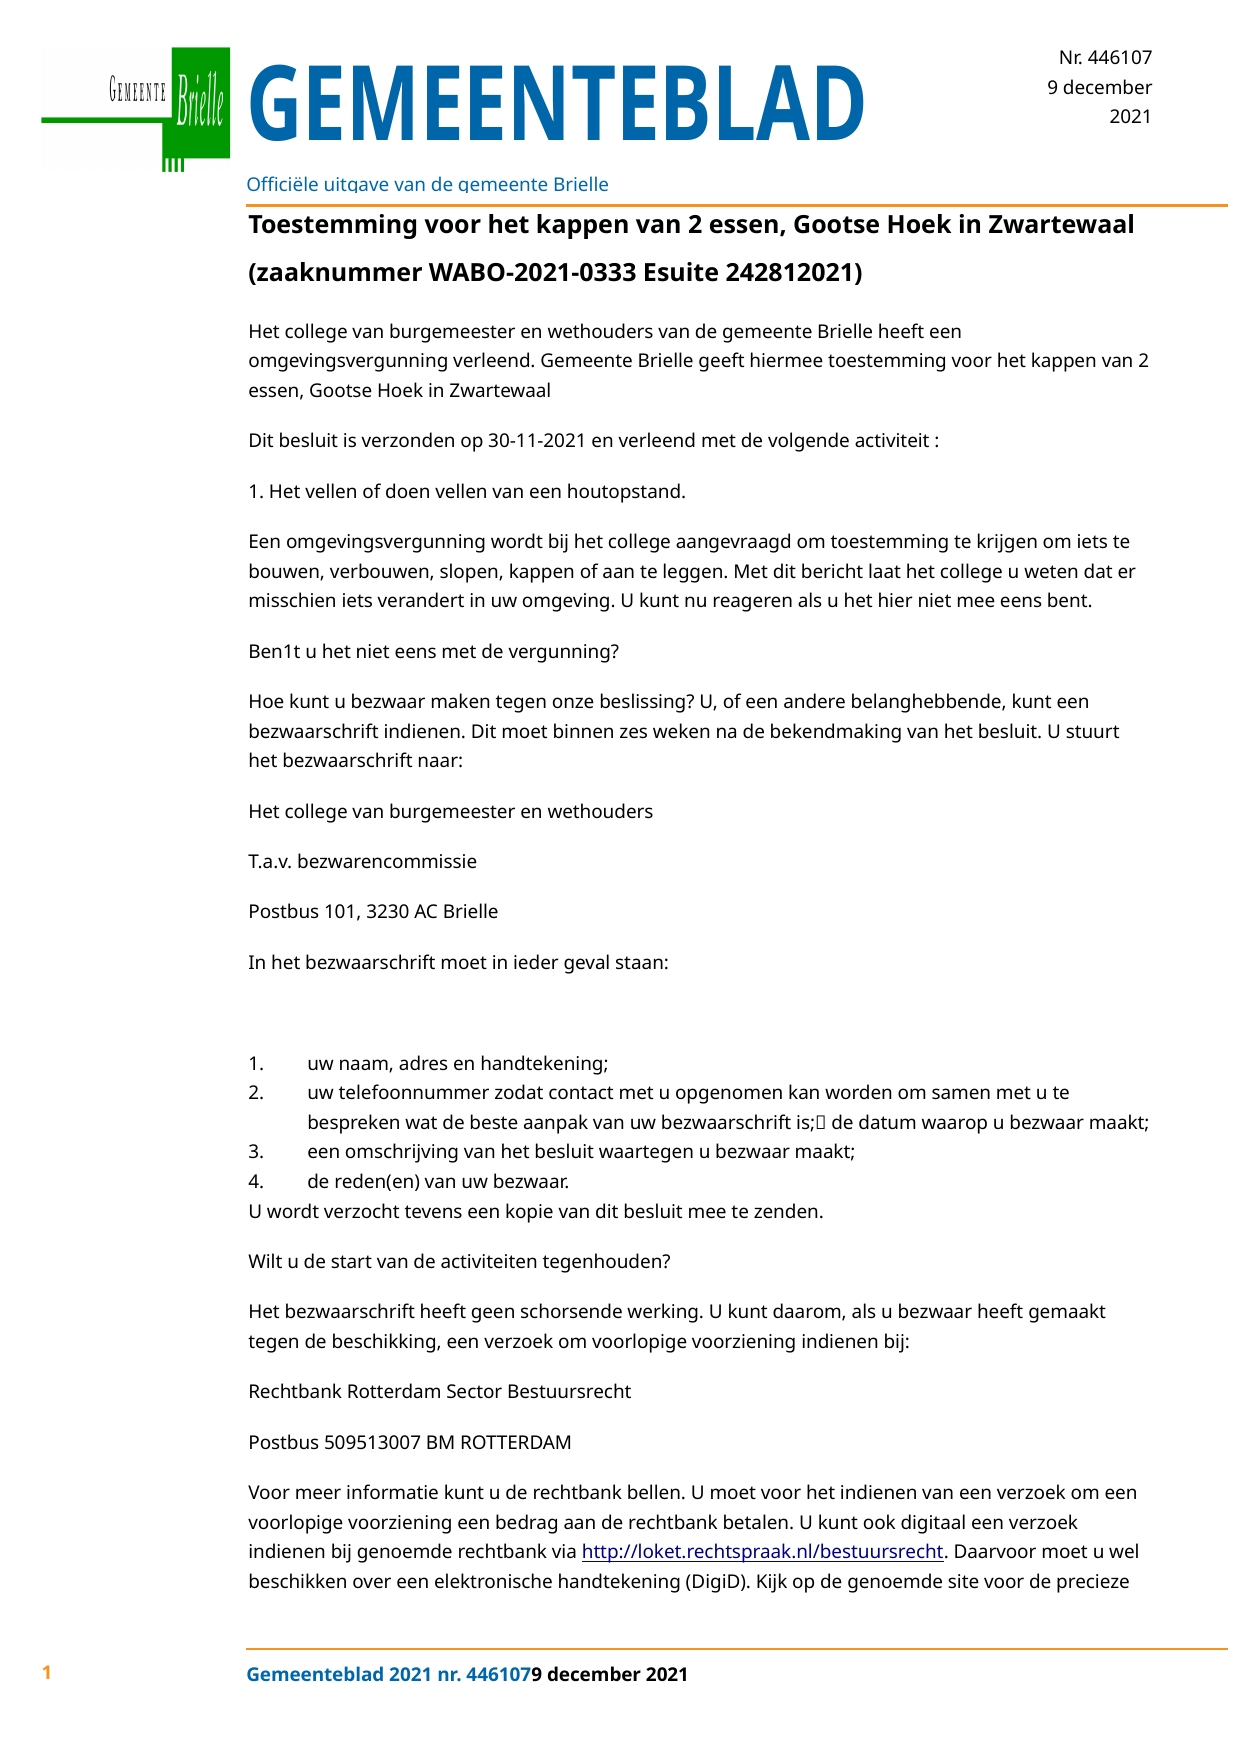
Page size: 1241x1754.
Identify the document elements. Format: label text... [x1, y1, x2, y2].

text In het bezwaarschrift moet in ieder geval staan: [248, 949, 1152, 975]
text Het college van burgemeester en wethouders van de gemeente Brielle heeft een omgevingsvergunning verleend. Gemeente Brielle geeft hiermee toestemming voor het kappen van 2 essen, Gootse Hoek in Zwartewaal [248, 318, 1152, 403]
text 1. Het vellen of doen vellen van een houtopstand. [248, 478, 1152, 504]
list de reden(en) van uw bezwaar. [248, 1168, 1152, 1194]
list uw naam, adres en handtekening; [248, 1050, 1152, 1076]
list uw telefoonnummer zodat contact met u opgenomen kan worden om samen met u te bespreken wat de beste aanpak van uw bezwaarschrift is; de datum waarop u bezwaar maakt; [248, 1079, 1152, 1135]
text Het college van burgemeester en wethouders [248, 798, 1152, 824]
text Voor meer informatie kunt u de rechtbank bellen. U moet voor het indienen van een verzoek om een voorlopige voorziening een bedrag aan de rechtbank betalen. U kunt ook digitaal een verzoek indienen bij genoemde rechtbank via http://loket.rechtspraak.nl/bestuursrecht. Daarvoor moet u wel beschikken over een elektronische handtekening (DigiD). Kijk op de genoemde site voor de precieze [248, 1479, 1152, 1594]
text U wordt verzocht tevens een kopie van dit besluit mee te zenden. [248, 1198, 1152, 1224]
text Ben1t u het niet eens met de vergunning? [248, 638, 1152, 664]
text Postbus 101, 3230 AC Brielle [248, 899, 1152, 924]
text Rechtbank Rotterdam Sector Bestuursrecht [248, 1379, 1152, 1404]
text Een omgevingsvergunning wordt bij het college aangevraagd om toestemming te krijgen om iets te bouwen, verbouwen, slopen, kappen of aan te leggen. Met dit bericht laat het college u weten dat er misschien iets verandert in uw omgeving. U kunt nu reageren als u het hier niet mee eens bent. [248, 528, 1152, 613]
text Het bezwaarschrift heeft geen schorsende werking. U kunt daarom, als u bezwaar heeft gemaakt tegen de beschikking, een verzoek om voorlopige voorziening indienen bij: [248, 1299, 1152, 1354]
list een omschrijving van het besluit waartegen u bezwaar maakt; [248, 1139, 1152, 1164]
picture [41, 47, 231, 172]
text Wilt u de start van de activiteiten tegenhouden? [248, 1248, 1152, 1274]
text T.a.v. bezwarencommissie [248, 848, 1152, 874]
text Toestemming voor het kappen van 2 essen, Gootse Hoek in Zwartewaal (zaaknummer WABO-2021-0333 Esuite 242812021) [248, 207, 1152, 288]
text Postbus 509513007 BM ROTTERDAM [248, 1429, 1152, 1455]
text Hoe kunt u bezwaar maken tegen onze beslissing? U, of een andere belanghebbende, kunt een bezwaarschrift indienen. Dit moet binnen zes weken na de bekendmaking van het besluit. U stuurt het bezwaarschrift naar: [248, 688, 1152, 773]
text Dit besluit is verzonden op 30-11-2021 en verleend met de volgende activiteit : [248, 427, 1152, 453]
